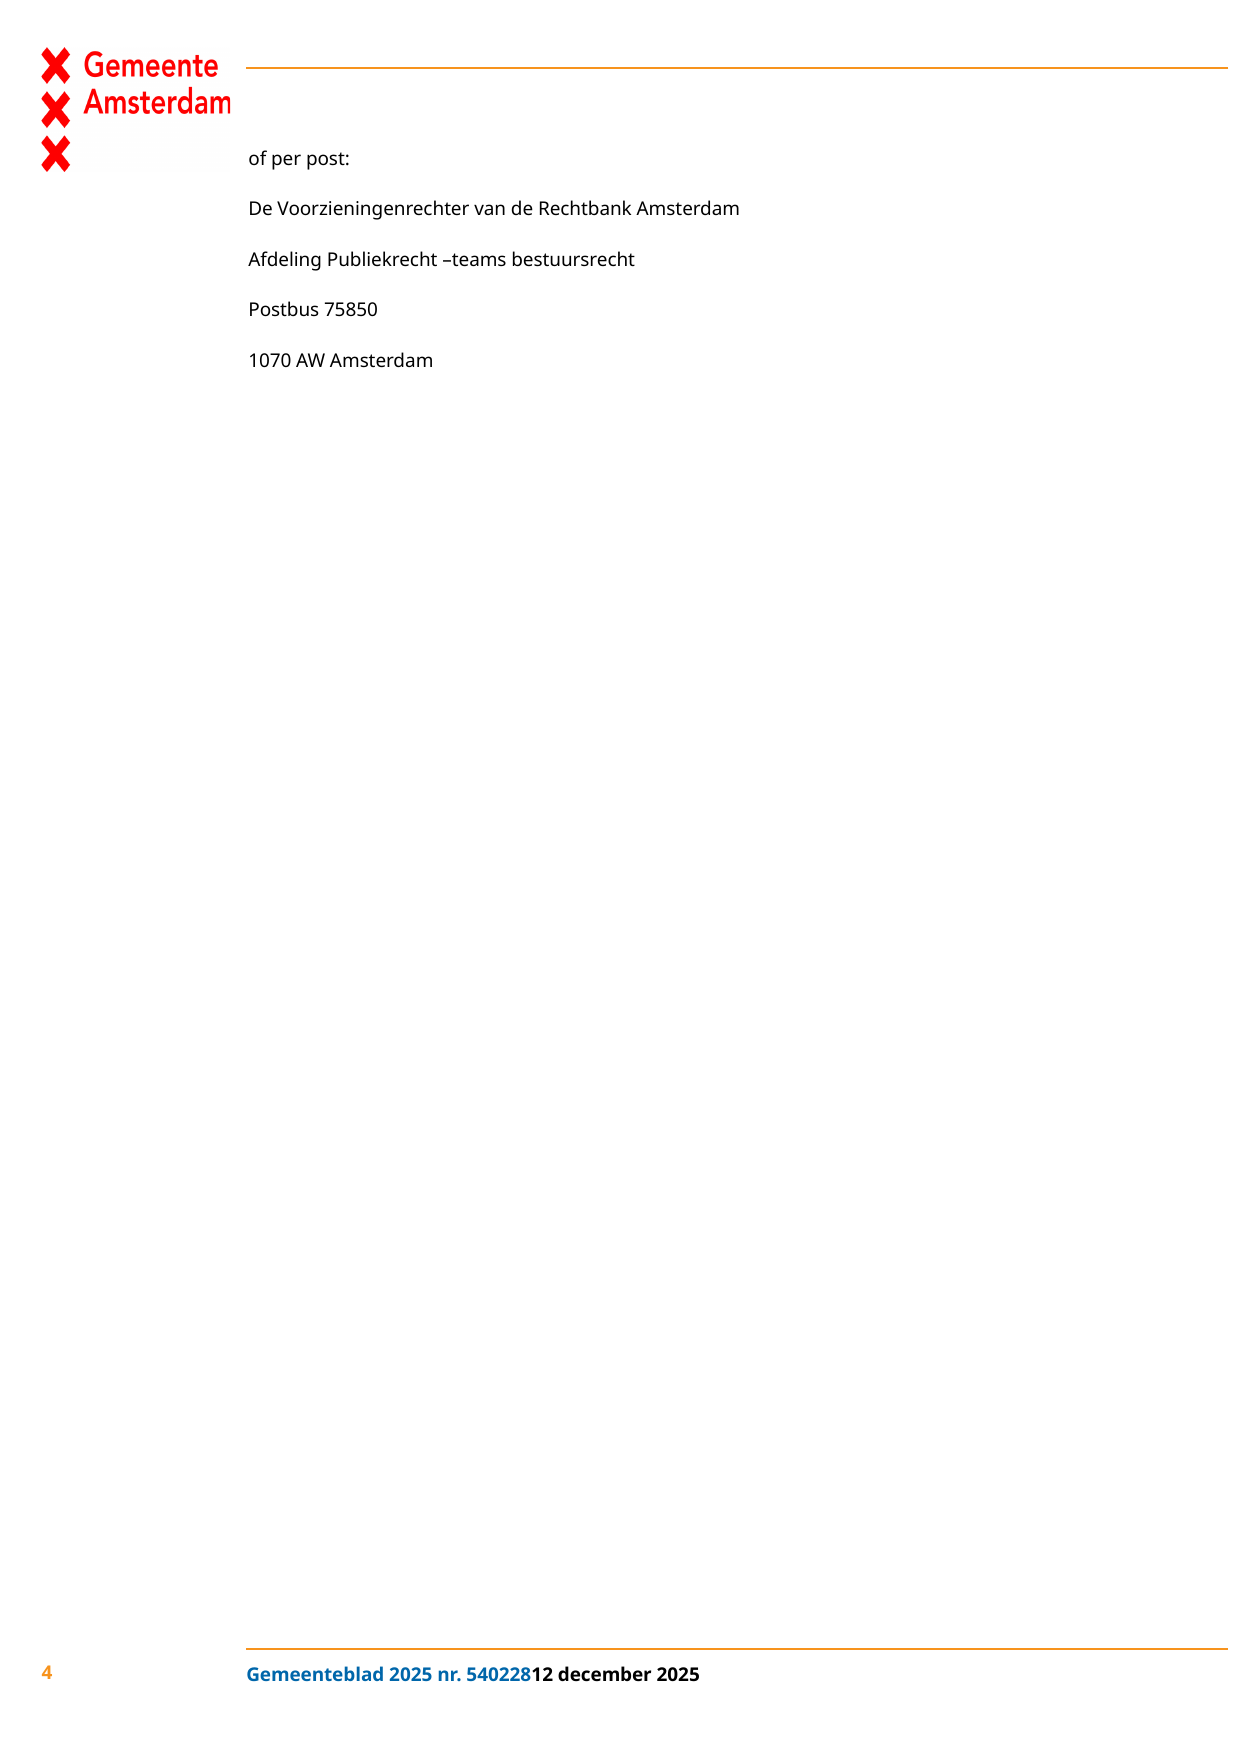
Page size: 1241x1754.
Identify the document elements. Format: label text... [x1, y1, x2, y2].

text Afdeling Publiekrecht –teams bestuursrecht [248, 246, 1152, 272]
picture [41, 47, 231, 172]
text of per post: [248, 145, 1152, 171]
text Postbus 75850 [248, 296, 1152, 322]
text 1070 AW Amsterdam [248, 347, 1152, 373]
text De Voorzieningenrechter van de Rechtbank Amsterdam [248, 196, 1152, 221]
